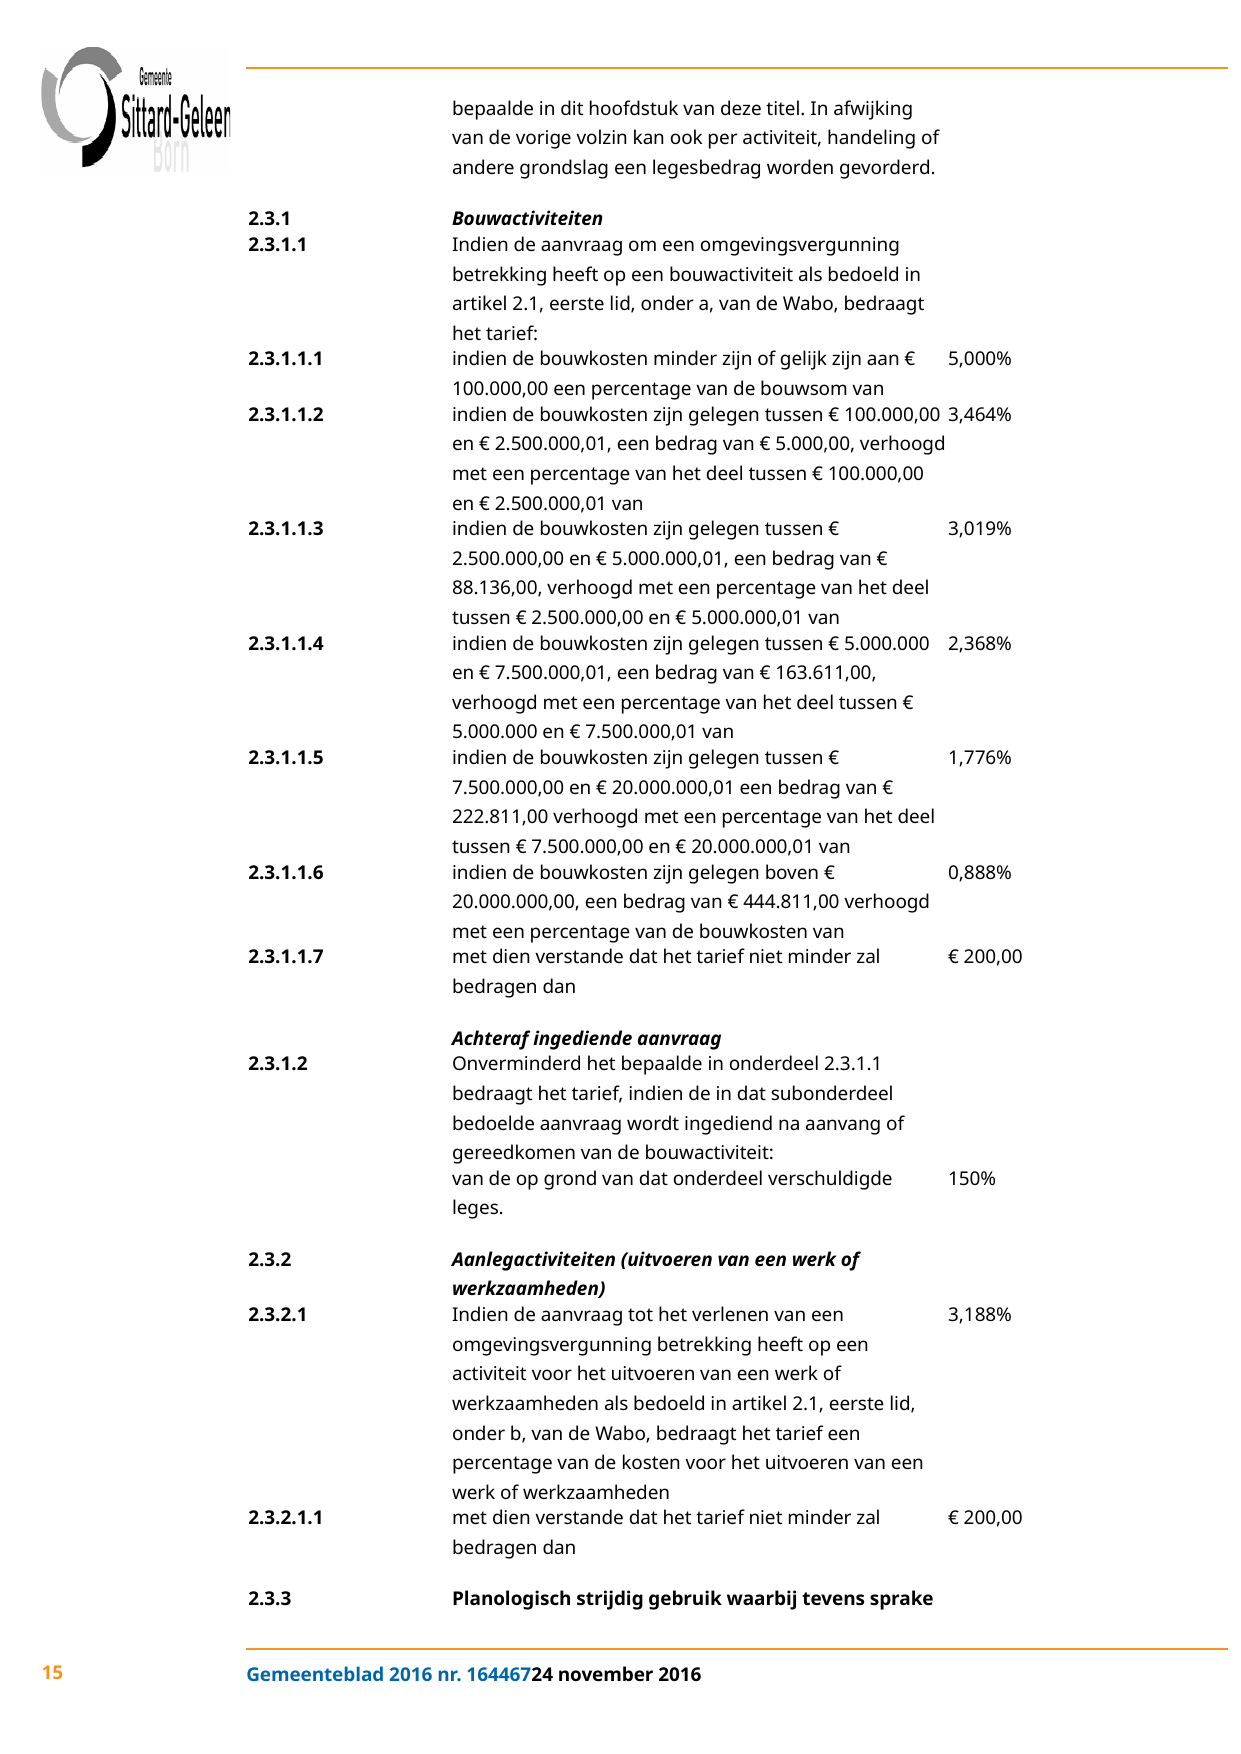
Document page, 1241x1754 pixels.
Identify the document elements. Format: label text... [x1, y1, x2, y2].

picture [41, 47, 231, 172]
table_cell 2.3.2 [248, 1246, 452, 1301]
table_cell 2.3.1.2 [248, 1051, 452, 1165]
table_cell 3,464% [948, 401, 1152, 515]
table_cell 150% [948, 1165, 1152, 1220]
table_cell 3,188% [948, 1301, 1152, 1504]
table_cell [452, 999, 948, 1025]
table_cell [248, 999, 452, 1025]
table_cell [248, 1025, 452, 1051]
table_cell indien de bouwkosten minder zijn of gelijk zijn aan € 100.000,00 een percentage van de bouwsom van [452, 346, 948, 401]
table_cell indien de bouwkosten zijn gelegen tussen € 100.000,00 en € 2.500.000,01, een bedrag van € 5.000,00, verhoogd met een percentage van het deel tussen € 100.000,00 en € 2.500.000,01 van [452, 401, 948, 515]
table_cell bepaalde in dit hoofdstuk van deze titel. In afwijking van de vorige volzin kan ook per activiteit, handeling of andere grondslag een legesbedrag worden gevorderd. [452, 95, 948, 180]
table_cell [452, 180, 948, 205]
table_cell met dien verstande dat het tarief niet minder zal bedragen dan [452, 1505, 948, 1560]
table_cell met dien verstande dat het tarief niet minder zal bedragen dan [452, 944, 948, 999]
table_cell 2.3.1.1.4 [248, 630, 452, 744]
table_cell [452, 1220, 948, 1246]
table_cell [948, 231, 1152, 346]
table_cell 2.3.1.1 [248, 231, 452, 346]
table_cell [248, 1165, 452, 1220]
table_cell [948, 999, 1152, 1025]
table_cell 2.3.2.1.1 [248, 1505, 452, 1560]
table_cell 0,888% [948, 859, 1152, 944]
table_cell 2.3.3 [248, 1586, 452, 1611]
table_cell 2.3.1.1.7 [248, 944, 452, 999]
table_cell indien de bouwkosten zijn gelegen tussen € 2.500.000,00 en € 5.000.000,01, een bedrag van € 88.136,00, verhoogd met een percentage van het deel tussen € 2.500.000,00 en € 5.000.000,01 van [452, 515, 948, 630]
table_cell indien de bouwkosten zijn gelegen tussen € 7.500.000,00 en € 20.000.000,01 een bedrag van € 222.811,00 verhoogd met een percentage van het deel tussen € 7.500.000,00 en € 20.000.000,01 van [452, 744, 948, 859]
table_cell Indien de aanvraag tot het verlenen van een omgevingsvergunning betrekking heeft op een activiteit voor het uitvoeren van een werk of werkzaamheden als bedoeld in artikel 2.1, eerste lid, onder b, van de Wabo, bedraagt het tarief een percentage van de kosten voor het uitvoeren van een werk of werkzaamheden [452, 1301, 948, 1504]
table_cell [948, 1560, 1152, 1586]
table_cell [248, 180, 452, 205]
table_cell [948, 95, 1152, 180]
table_cell [248, 1220, 452, 1246]
table_cell 2.3.2.1 [248, 1301, 452, 1504]
table_cell Bouwactiviteiten [452, 205, 948, 231]
table_cell 2.3.1.1.6 [248, 859, 452, 944]
table_cell 2.3.1 [248, 205, 452, 231]
table_cell 5,000% [948, 346, 1152, 401]
table_cell Onverminderd het bepaalde in onderdeel 2.3.1.1 bedraagt het tarief, indien de in dat subonderdeel bedoelde aanvraag wordt ingediend na aanvang of gereedkomen van de bouwactiviteit: [452, 1051, 948, 1165]
table_cell indien de bouwkosten zijn gelegen tussen € 5.000.000 en € 7.500.000,01, een bedrag van € 163.611,00, verhoogd met een percentage van het deel tussen € 5.000.000 en € 7.500.000,01 van [452, 630, 948, 744]
table_cell 2.3.1.1.3 [248, 515, 452, 630]
table_cell [948, 1586, 1152, 1611]
table_cell Achteraf ingediende aanvraag [452, 1025, 948, 1051]
table_cell indien de bouwkosten zijn gelegen boven € 20.000.000,00, een bedrag van € 444.811,00 verhoogd met een percentage van de bouwkosten van [452, 859, 948, 944]
table_cell 3,019% [948, 515, 1152, 630]
table_cell 2.3.1.1.5 [248, 744, 452, 859]
table_cell [948, 1051, 1152, 1165]
table_cell [948, 1246, 1152, 1301]
table_cell [948, 205, 1152, 231]
table_cell [452, 1560, 948, 1586]
table_cell [948, 180, 1152, 205]
table_cell € 200,00 [948, 944, 1152, 999]
table_cell 1,776% [948, 744, 1152, 859]
table_cell 2,368% [948, 630, 1152, 744]
table_cell [948, 1025, 1152, 1051]
table_cell Aanlegactiviteiten (uitvoeren van een werk of werkzaamheden) [452, 1246, 948, 1301]
table_cell [248, 1560, 452, 1586]
table_cell van de op grond van dat onderdeel verschuldigde leges. [452, 1165, 948, 1220]
table_cell Indien de aanvraag om een omgevingsvergunning betrekking heeft op een bouwactiviteit als bedoeld in artikel 2.1, eerste lid, onder a, van de Wabo, bedraagt het tarief: [452, 231, 948, 346]
table_cell [248, 95, 452, 180]
table_cell Planologisch strijdig gebruik waarbij tevens sprake [452, 1586, 948, 1611]
table_cell 2.3.1.1.2 [248, 401, 452, 515]
table_cell [948, 1220, 1152, 1246]
table_cell € 200,00 [948, 1505, 1152, 1560]
table_cell 2.3.1.1.1 [248, 346, 452, 401]
